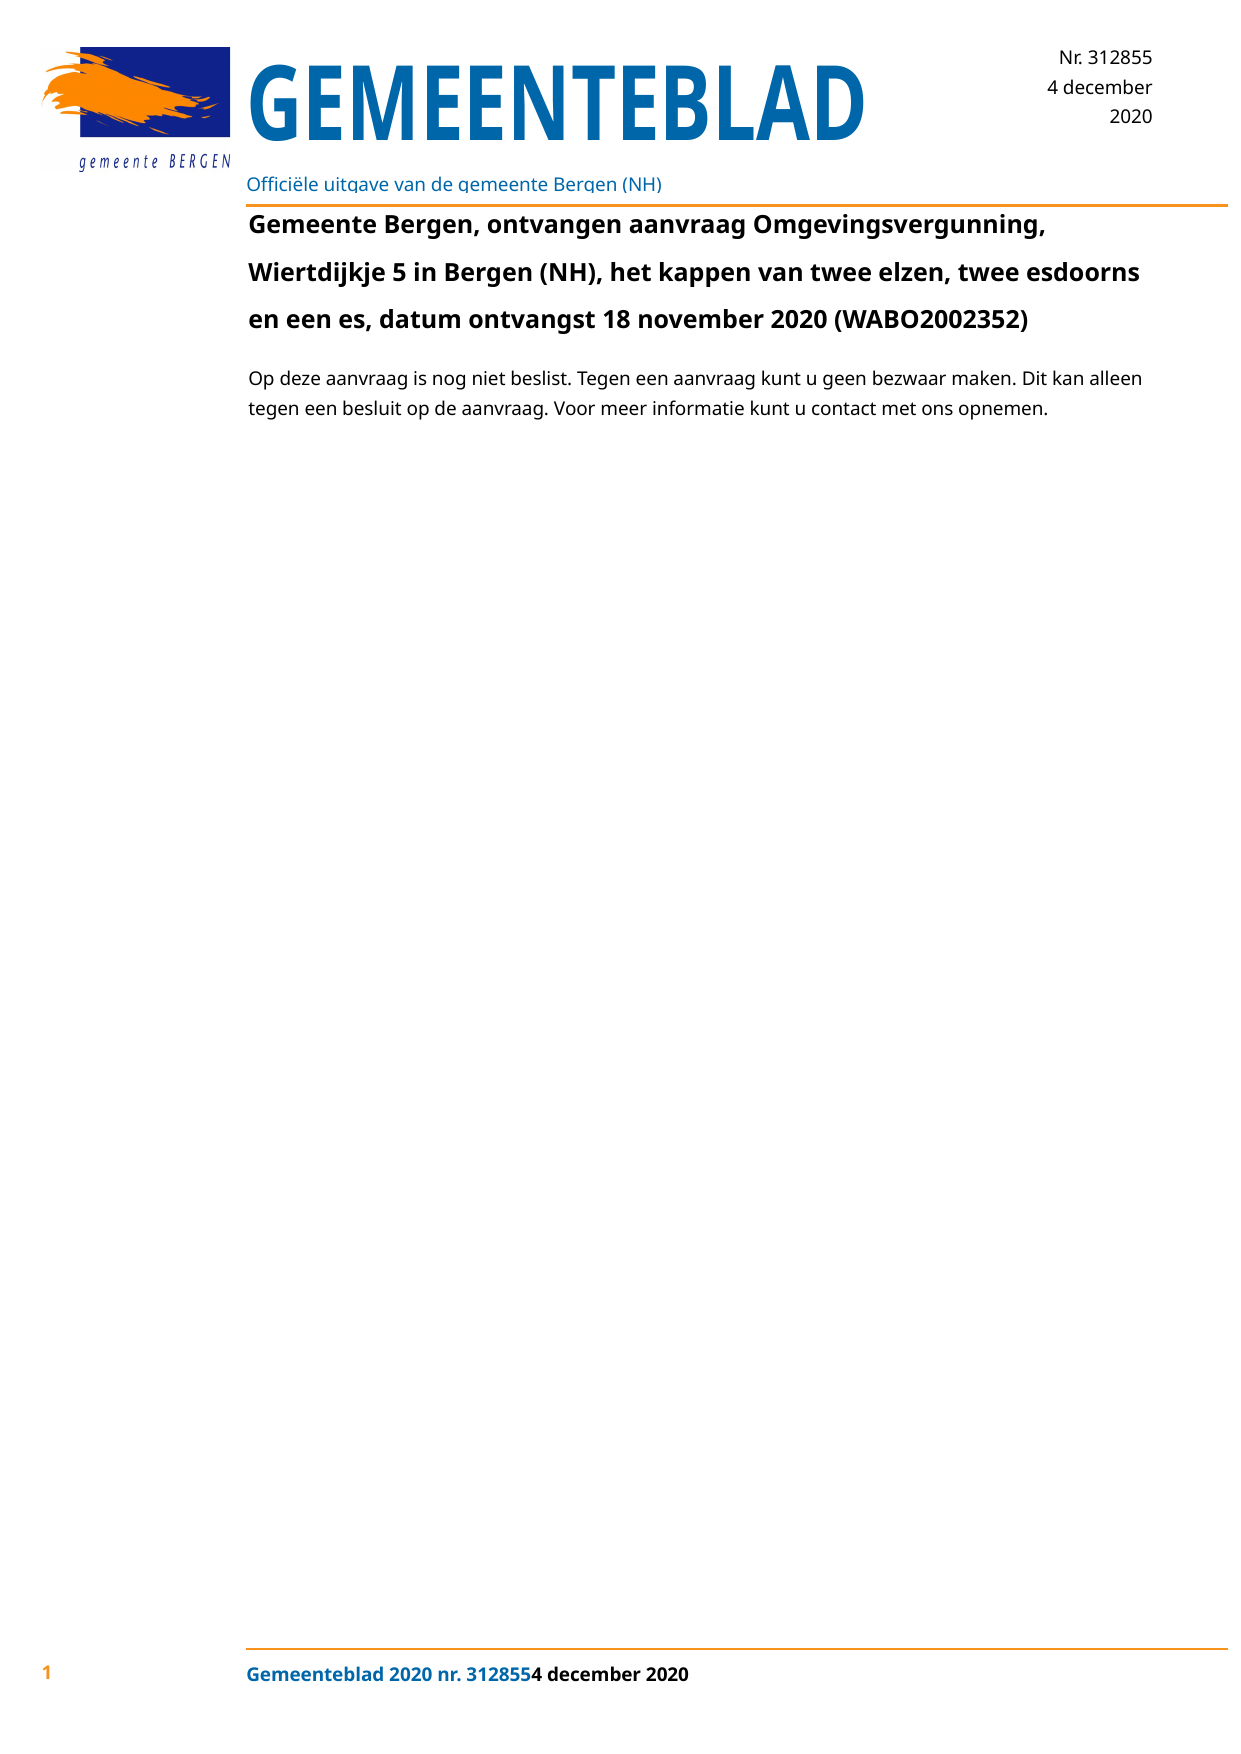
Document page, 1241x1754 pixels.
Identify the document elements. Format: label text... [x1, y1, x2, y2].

picture [41, 47, 231, 172]
text Gemeente Bergen, ontvangen aanvraag Omgevingsvergunning, Wiertdijkje 5 in Bergen (NH), het kappen van twee elzen, twee esdoorns en een es, datum ontvangst 18 november 2020 (WABO2002352) [248, 207, 1152, 336]
text Op deze aanvraag is nog niet beslist. Tegen een aanvraag kunt u geen bezwaar maken. Dit kan alleen tegen een besluit op de aanvraag. Voor meer informatie kunt u contact met ons opnemen. [248, 366, 1152, 421]
